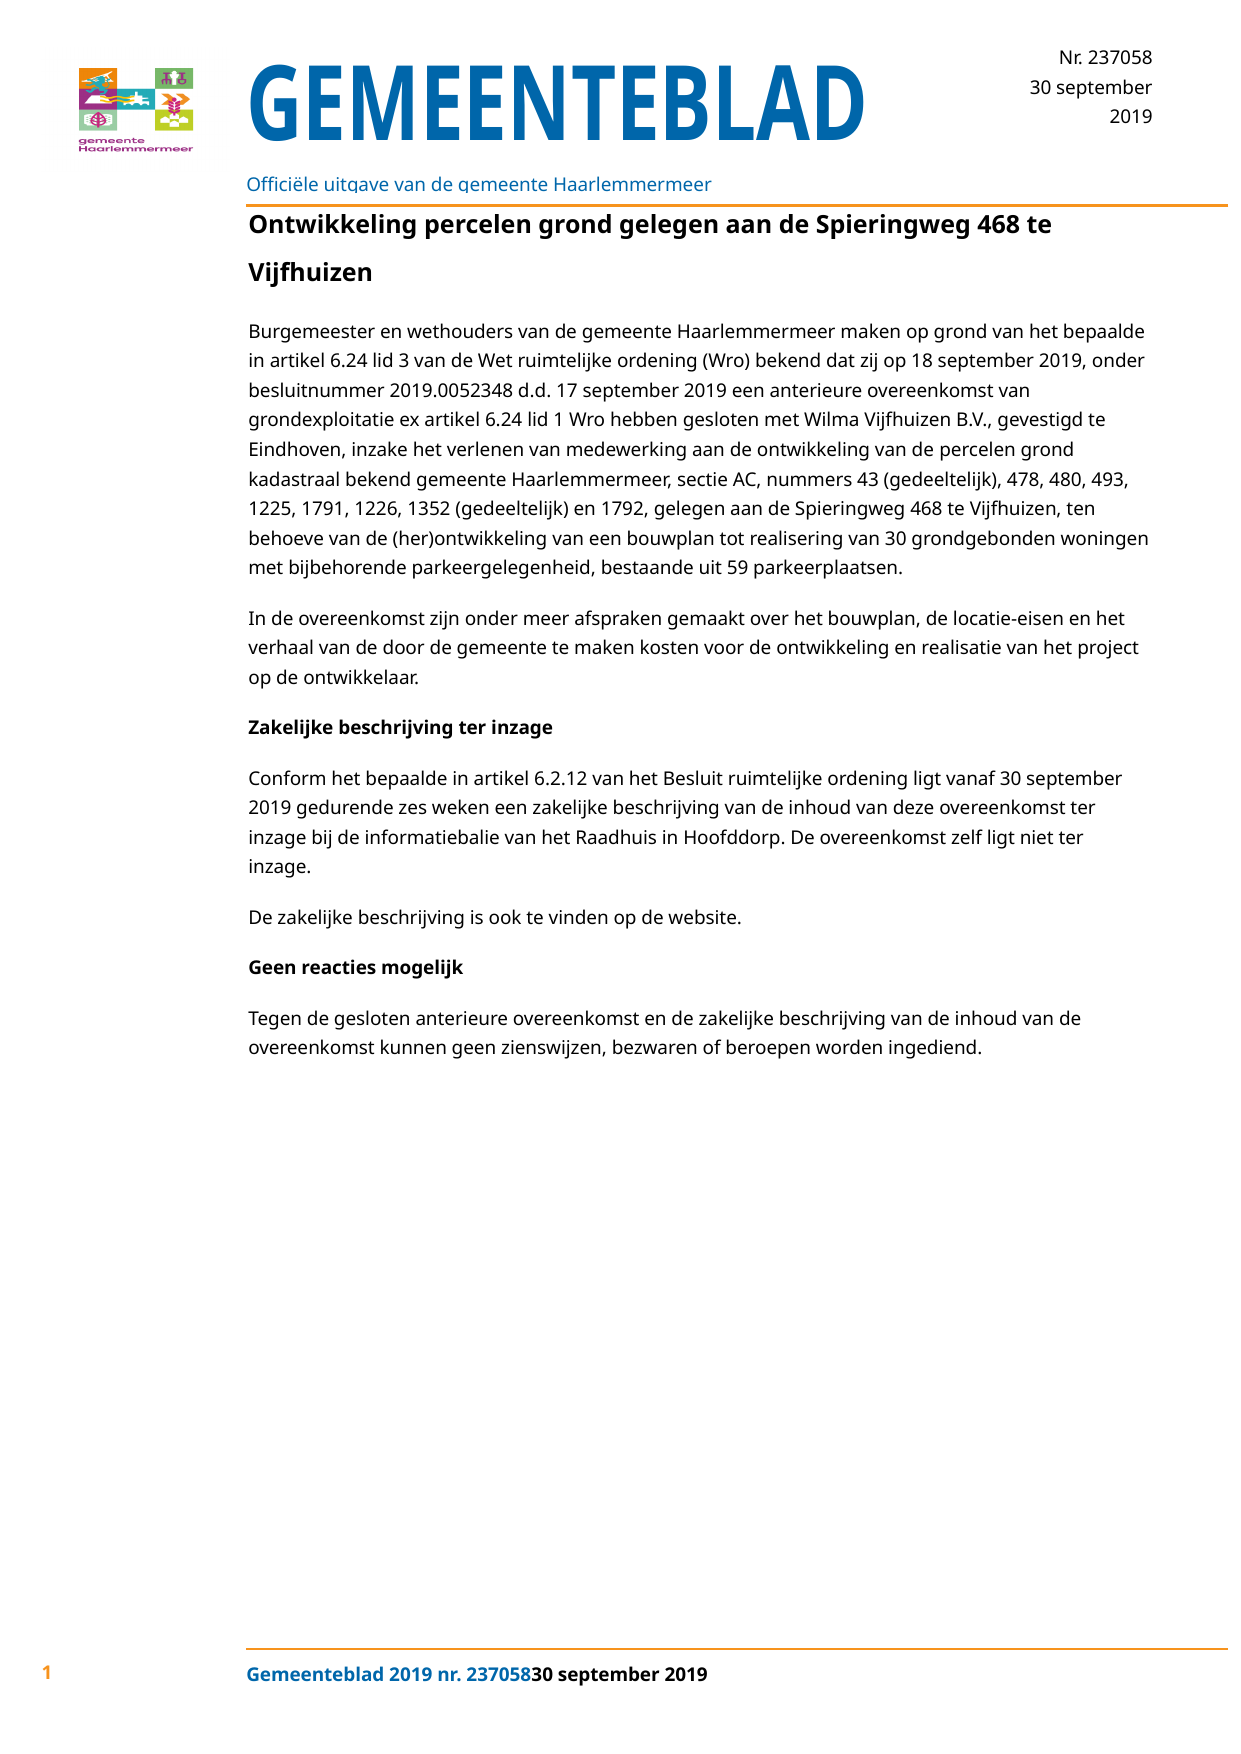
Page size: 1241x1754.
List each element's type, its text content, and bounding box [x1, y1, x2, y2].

text Ontwikkeling percelen grond gelegen aan de Spieringweg 468 te Vijfhuizen [248, 207, 1152, 288]
text Conform het bepaalde in artikel 6.2.12 van het Besluit ruimtelijke ordening ligt vanaf 30 september 2019 gedurende zes weken een zakelijke beschrijving van de inhoud van deze overeenkomst ter inzage bij de informatiebalie van het Raadhuis in Hoofddorp. De overeenkomst zelf ligt niet ter inzage. [248, 765, 1152, 879]
picture [41, 47, 231, 172]
text Geen reacties mogelijk [248, 954, 1152, 980]
text Tegen de gesloten anterieure overeenkomst en de zakelijke beschrijving van de inhoud van de overeenkomst kunnen geen zienswijzen, bezwaren of beroepen worden ingediend. [248, 1005, 1152, 1060]
text Burgemeester en wethouders van de gemeente Haarlemmermeer maken op grond van het bepaalde in artikel 6.24 lid 3 van de Wet ruimtelijke ordening (Wro) bekend dat zij op 18 september 2019, onder besluitnummer 2019.0052348 d.d. 17 september 2019 een anterieure overeenkomst van grondexploitatie ex artikel 6.24 lid 1 Wro hebben gesloten met Wilma Vijfhuizen B.V., gevestigd te Eindhoven, inzake het verlenen van medewerking aan de ontwikkeling van de percelen grond kadastraal bekend gemeente Haarlemmermeer, sectie AC, nummers 43 (gedeeltelijk), 478, 480, 493, 1225, 1791, 1226, 1352 (gedeeltelijk) en 1792, gelegen aan de Spieringweg 468 te Vijfhuizen, ten behoeve van de (her)ontwikkeling van een bouwplan tot realisering van 30 grondgebonden woningen met bijbehorende parkeergelegenheid, bestaande uit 59 parkeerplaatsen. [248, 318, 1152, 580]
text In de overeenkomst zijn onder meer afspraken gemaakt over het bouwplan, de locatie-eisen en het verhaal van de door de gemeente te maken kosten voor de ontwikkeling en realisatie van het project op de ontwikkelaar. [248, 605, 1152, 690]
text De zakelijke beschrijving is ook te vinden op de website. [248, 904, 1152, 930]
text Zakelijke beschrijving ter inzage [248, 714, 1152, 740]
